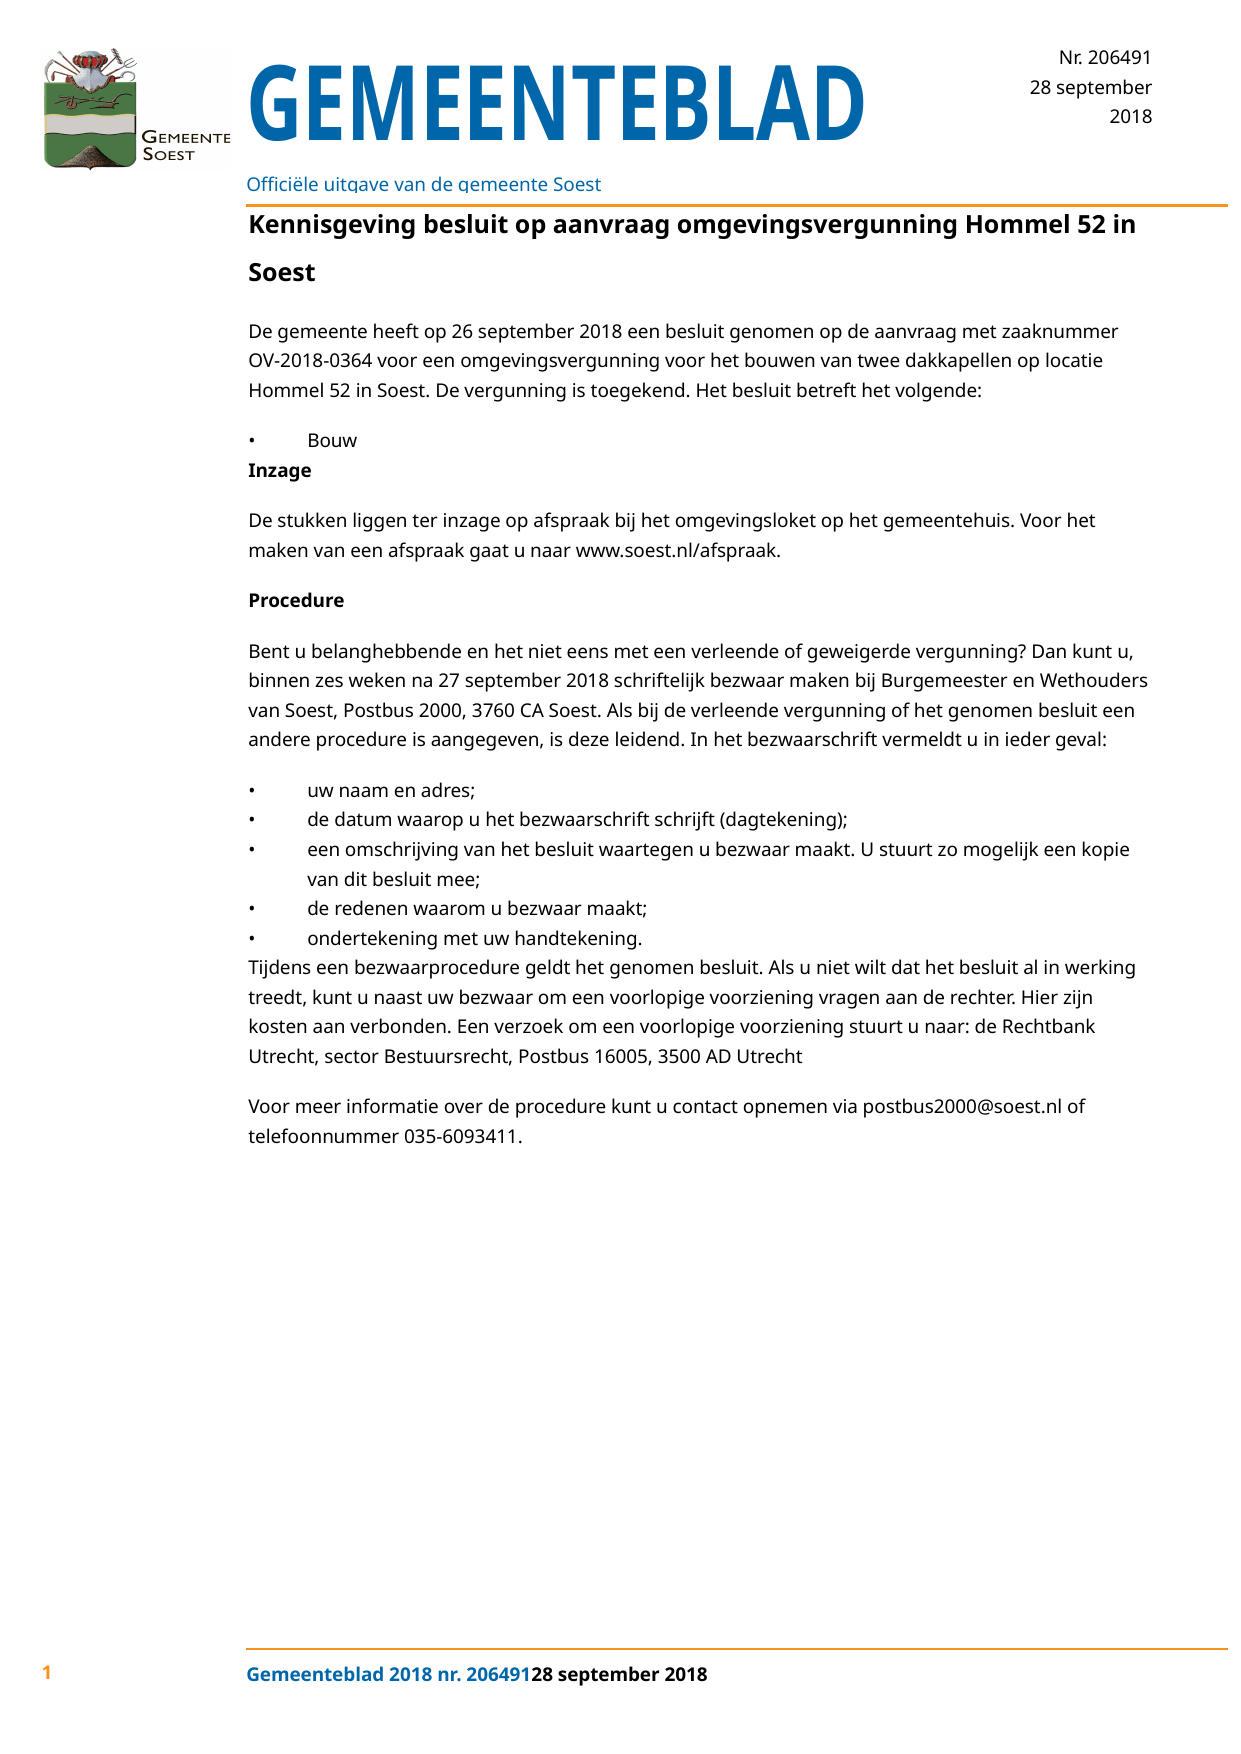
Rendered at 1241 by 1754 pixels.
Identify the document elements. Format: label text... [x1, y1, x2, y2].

text Bent u belanghebbende en het niet eens met een verleende of geweigerde vergunning? Dan kunt u, binnen zes weken na 27 september 2018 schriftelijk bezwaar maken bij Burgemeester en Wethouders van Soest, Postbus 2000, 3760 CA Soest. Als bij de verleende vergunning of het genomen besluit een andere procedure is aangegeven, is deze leidend. In het bezwaarschrift vermeldt u in ieder geval: [248, 638, 1152, 752]
list de datum waarop u het bezwaarschrift schrijft (dagtekening); [248, 807, 1152, 832]
text Kennisgeving besluit op aanvraag omgevingsvergunning Hommel 52 in Soest [248, 207, 1152, 288]
text Inzage [248, 457, 1152, 483]
text De gemeente heeft op 26 september 2018 een besluit genomen op de aanvraag met zaaknummer OV-2018-0364 voor een omgevingsvergunning voor het bouwen van twee dakkapellen op locatie Hommel 52 in Soest. De vergunning is toegekend. Het besluit betreft het volgende: [248, 318, 1152, 403]
list ondertekening met uw handtekening. [248, 925, 1152, 951]
list een omschrijving van het besluit waartegen u bezwaar maakt. U stuurt zo mogelijk een kopie van dit besluit mee; [248, 836, 1152, 892]
list uw naam en adres; [248, 777, 1152, 803]
text Procedure [248, 587, 1152, 613]
list de redenen waarom u bezwaar maakt; [248, 895, 1152, 921]
list Bouw [248, 427, 1152, 453]
text Voor meer informatie over de procedure kunt u contact opnemen via postbus2000@soest.nl of telefoonnummer 035-6093411. [248, 1094, 1152, 1149]
picture [41, 47, 231, 172]
text De stukken liggen ter inzage op afspraak bij het omgevingsloket op het gemeentehuis. Voor het maken van een afspraak gaat u naar www.soest.nl/afspraak. [248, 507, 1152, 563]
text Tijdens een bezwaarprocedure geldt het genomen besluit. Als u niet wilt dat het besluit al in werking treedt, kunt u naast uw bezwaar om een voorlopige voorziening vragen aan de rechter. Hier zijn kosten aan verbonden. Een verzoek om een voorlopige voorziening stuurt u naar: de Rechtbank Utrecht, sector Bestuursrecht, Postbus 16005, 3500 AD Utrecht [248, 954, 1152, 1069]
